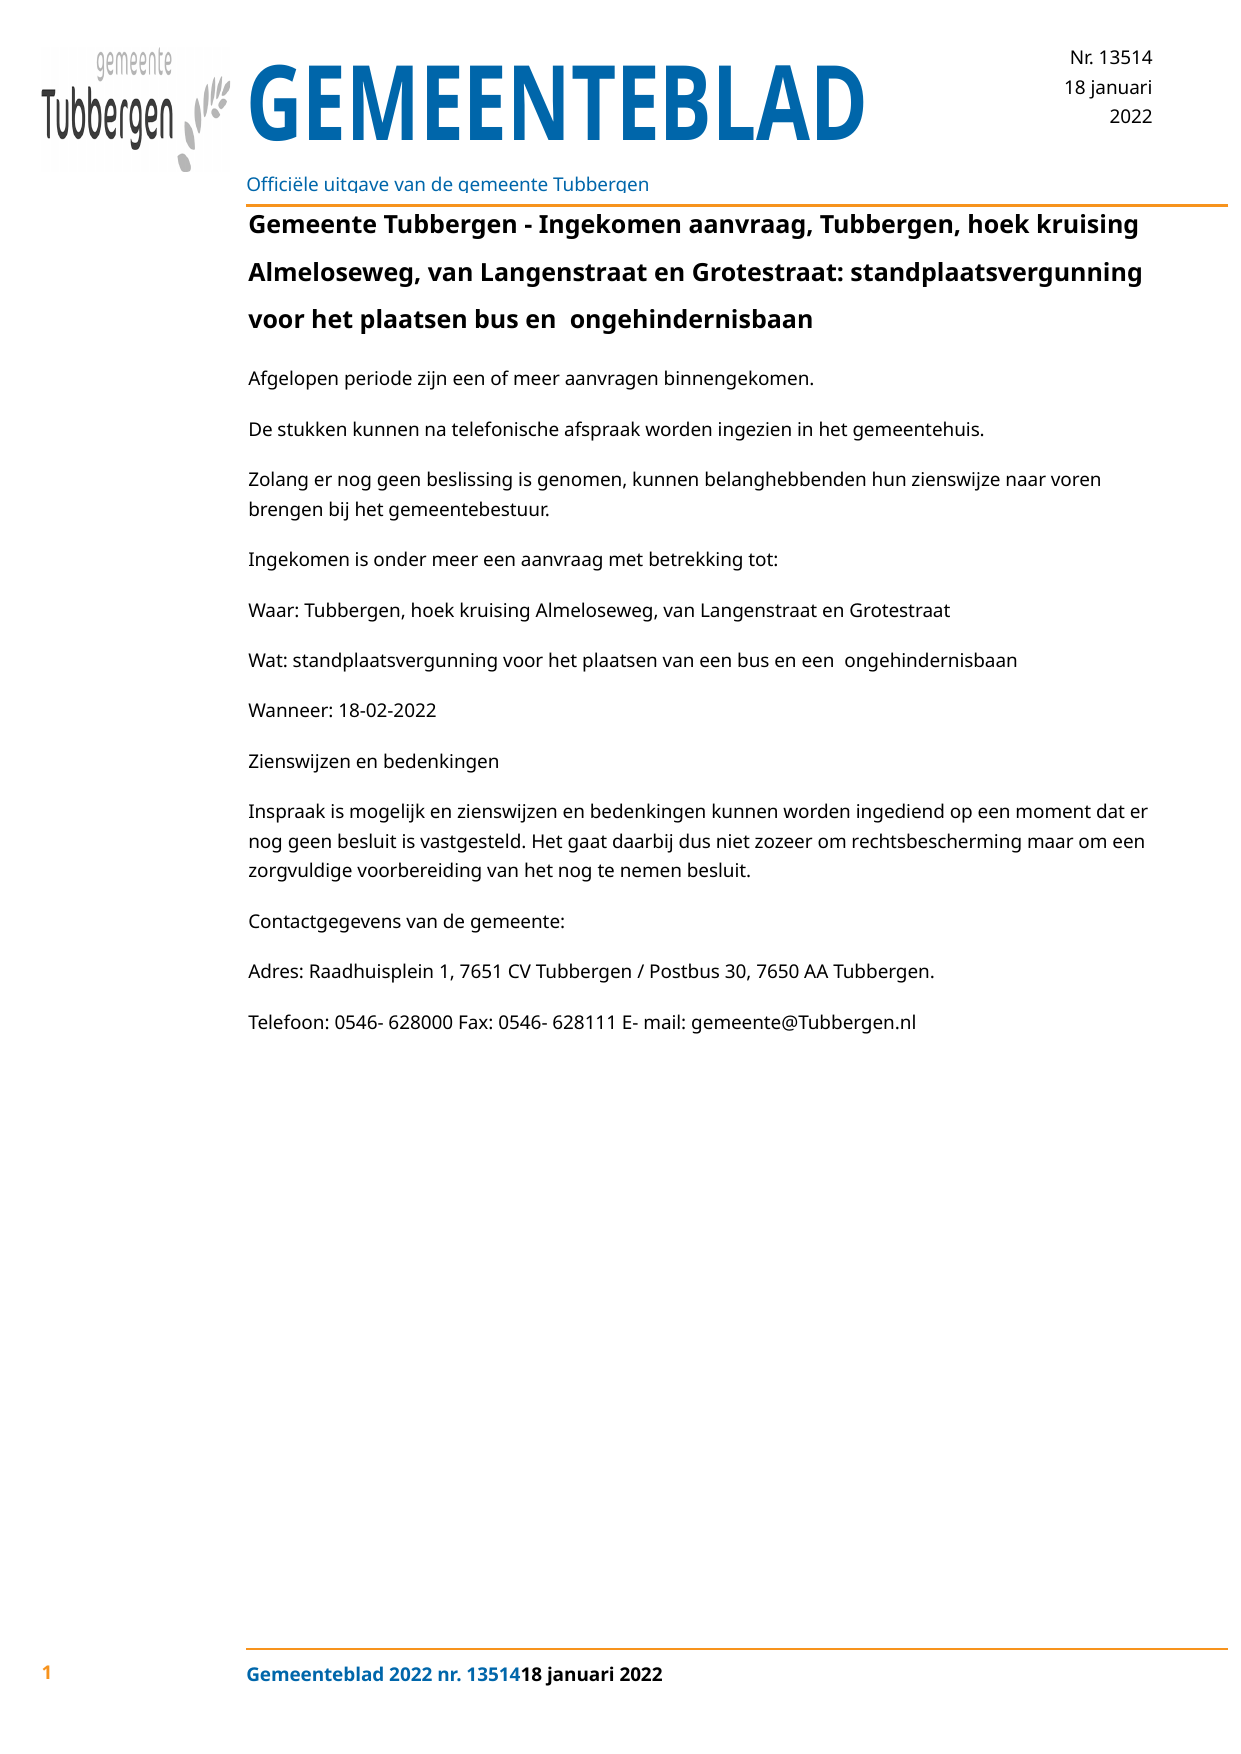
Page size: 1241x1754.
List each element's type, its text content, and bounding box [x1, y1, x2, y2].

text Gemeente Tubbergen - Ingekomen aanvraag, Tubbergen, hoek kruising Almeloseweg, van Langenstraat en Grotestraat: standplaatsvergunning voor het plaatsen bus en ongehindernisbaan [248, 207, 1152, 336]
picture [41, 47, 231, 172]
text Inspraak is mogelijk en zienswijzen en bedenkingen kunnen worden ingediend op een moment dat er nog geen besluit is vastgesteld. Het gaat daarbij dus niet zozeer om rechtsbescherming maar om een zorgvuldige voorbereiding van het nog te nemen besluit. [248, 798, 1152, 883]
text Telefoon: 0546- 628000 Fax: 0546- 628111 E- mail: gemeente@Tubbergen.nl [248, 1009, 1152, 1034]
text De stukken kunnen na telefonische afspraak worden ingezien in het gemeentehuis. [248, 416, 1152, 442]
text Ingekomen is onder meer een aanvraag met betrekking tot: [248, 546, 1152, 572]
text Zienswijzen en bedenkingen [248, 748, 1152, 774]
text Afgelopen periode zijn een of meer aanvragen binnengekomen. [248, 366, 1152, 391]
text Waar: Tubbergen, hoek kruising Almeloseweg, van Langenstraat en Grotestraat [248, 597, 1152, 622]
text Contactgegevens van de gemeente: [248, 908, 1152, 934]
text Wat: standplaatsvergunning voor het plaatsen van een bus en een ongehindernisbaan [248, 647, 1152, 673]
text Adres: Raadhuisplein 1, 7651 CV Tubbergen / Postbus 30, 7650 AA Tubbergen. [248, 958, 1152, 984]
text Zolang er nog geen beslissing is genomen, kunnen belanghebbenden hun zienswijze naar voren brengen bij het gemeentebestuur. [248, 466, 1152, 522]
text Wanneer: 18-02-2022 [248, 698, 1152, 723]
